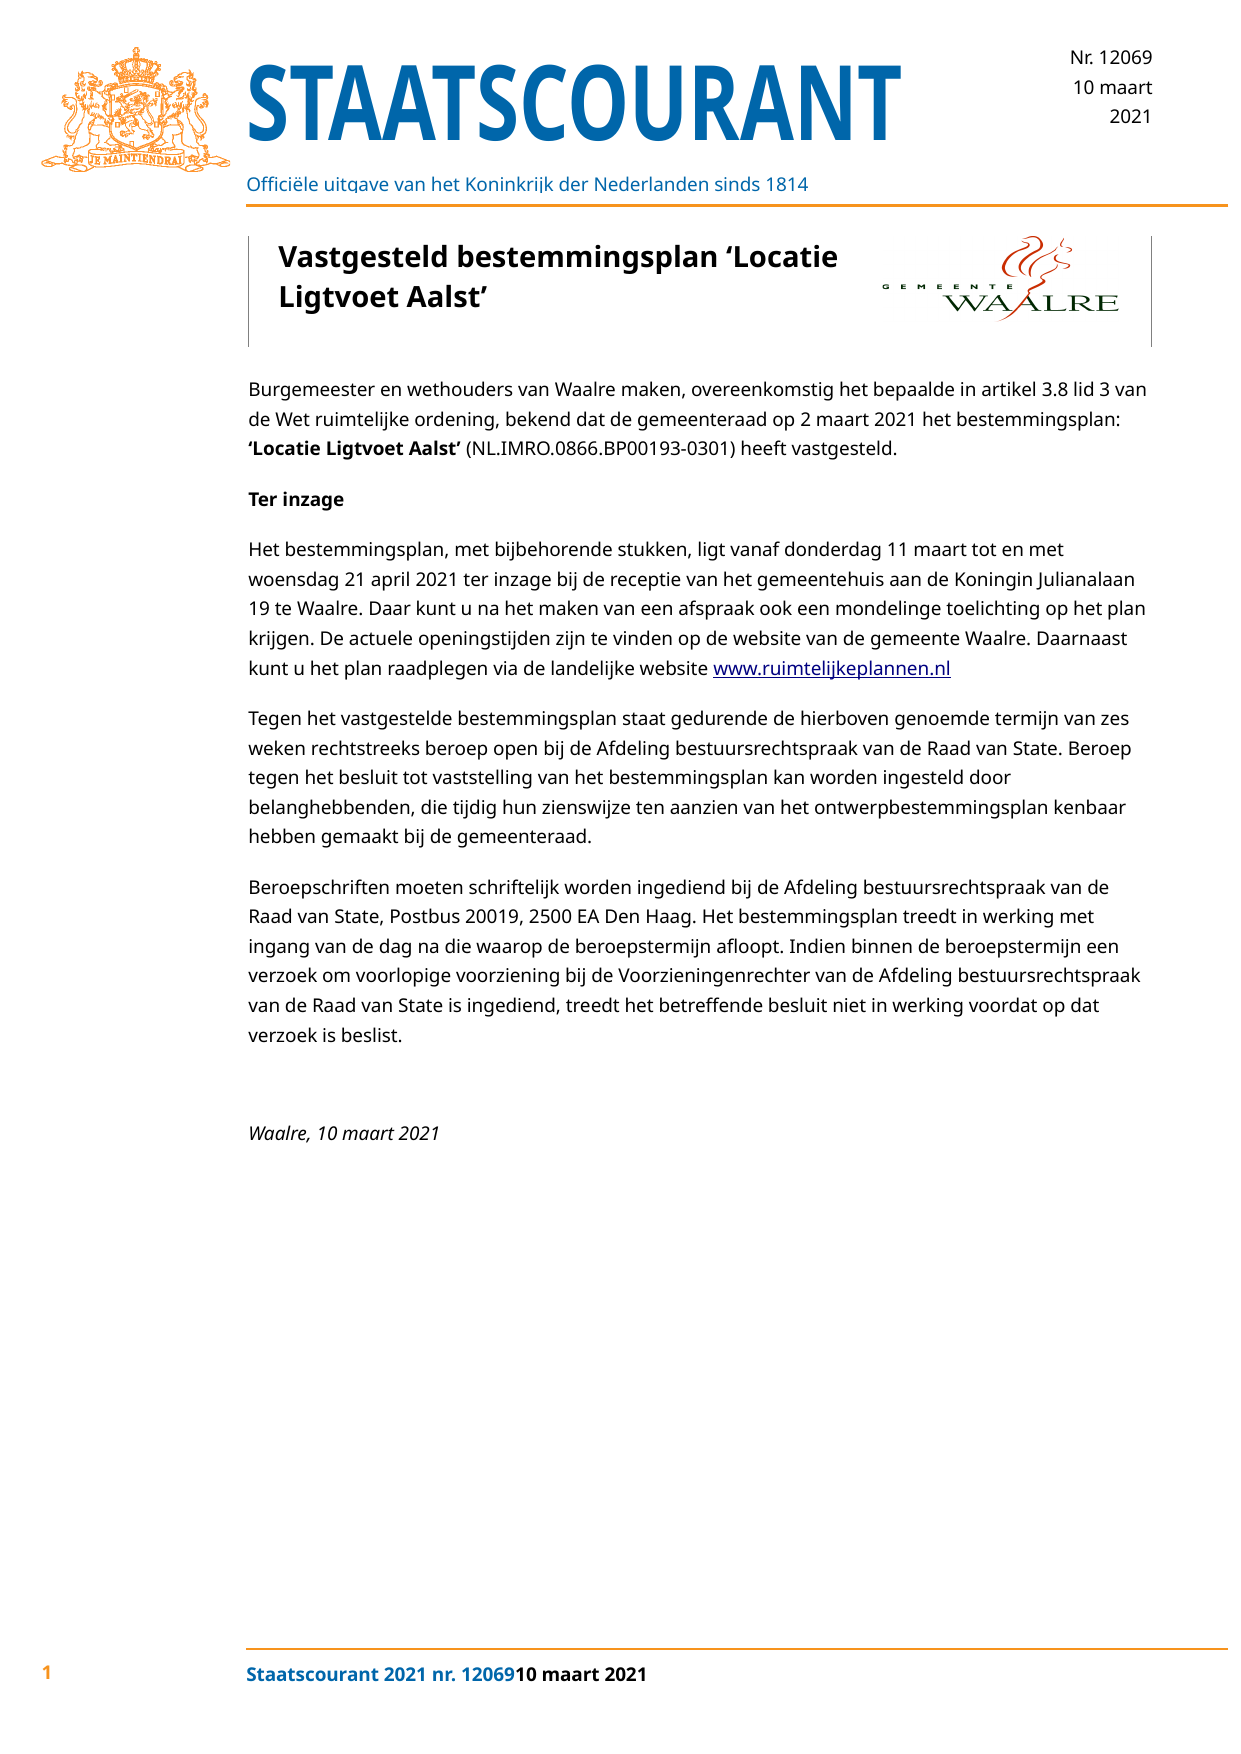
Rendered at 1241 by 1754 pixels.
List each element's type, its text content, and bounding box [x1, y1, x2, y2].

picture [882, 236, 1119, 322]
table_header Vastgesteld bestemmingsplan ‘Locatie Ligtvoet Aalst’ [249, 236, 850, 347]
picture [41, 47, 231, 172]
text Waalre, 10 maart 2021 [248, 1120, 1152, 1146]
text Tegen het vastgestelde bestemmingsplan staat gedurende de hierboven genoemde termijn van zes weken rechtstreeks beroep open bij de Afdeling bestuursrechtspraak van de Raad van State. Beroep tegen het besluit tot vaststelling van het bestemmingsplan kan worden ingesteld door belanghebbenden, die tijdig hun zienswijze ten aanzien van het ontwerpbestemmingsplan kenbaar hebben gemaakt bij de gemeenteraad. [248, 705, 1152, 849]
text Burgemeester en wethouders van Waalre maken, overeenkomstig het bepaalde in artikel 3.8 lid 3 van de Wet ruimtelijke ordening, bekend dat de gemeenteraad op 2 maart 2021 het bestemmingsplan: ‘Locatie Ligtvoet Aalst’ (NL.IMRO.0866.BP00193-0301) heeft vastgesteld. [248, 376, 1152, 461]
text Beroepschriften moeten schriftelijk worden ingediend bij de Afdeling bestuursrechtspraak van de Raad van State, Postbus 20019, 2500 EA Den Haag. Het bestemmingsplan treedt in werking met ingang van de dag na die waarop de beroepstermijn afloopt. Indien binnen de beroepstermijn een verzoek om voorlopige voorziening bij de Voorzieningenrechter van de Afdeling bestuursrechtspraak van de Raad van State is ingediend, treedt het betreffende besluit niet in werking voordat op dat verzoek is beslist. [248, 874, 1152, 1048]
text Het bestemmingsplan, met bijbehorende stukken, ligt vanaf donderdag 11 maart tot en met woensdag 21 april 2021 ter inzage bij de receptie van het gemeentehuis aan de Koningin Julianalaan 19 te Waalre. Daar kunt u na het maken van een afspraak ook een mondelinge toelichting op het plan krijgen. De actuele openingstijden zijn te vinden op de website van de gemeente Waalre. Daarnaast kunt u het plan raadplegen via de landelijke website www.ruimtelijkeplannen.nl [248, 536, 1152, 681]
text Ter inzage [248, 486, 1152, 512]
table_header [850, 236, 1151, 347]
